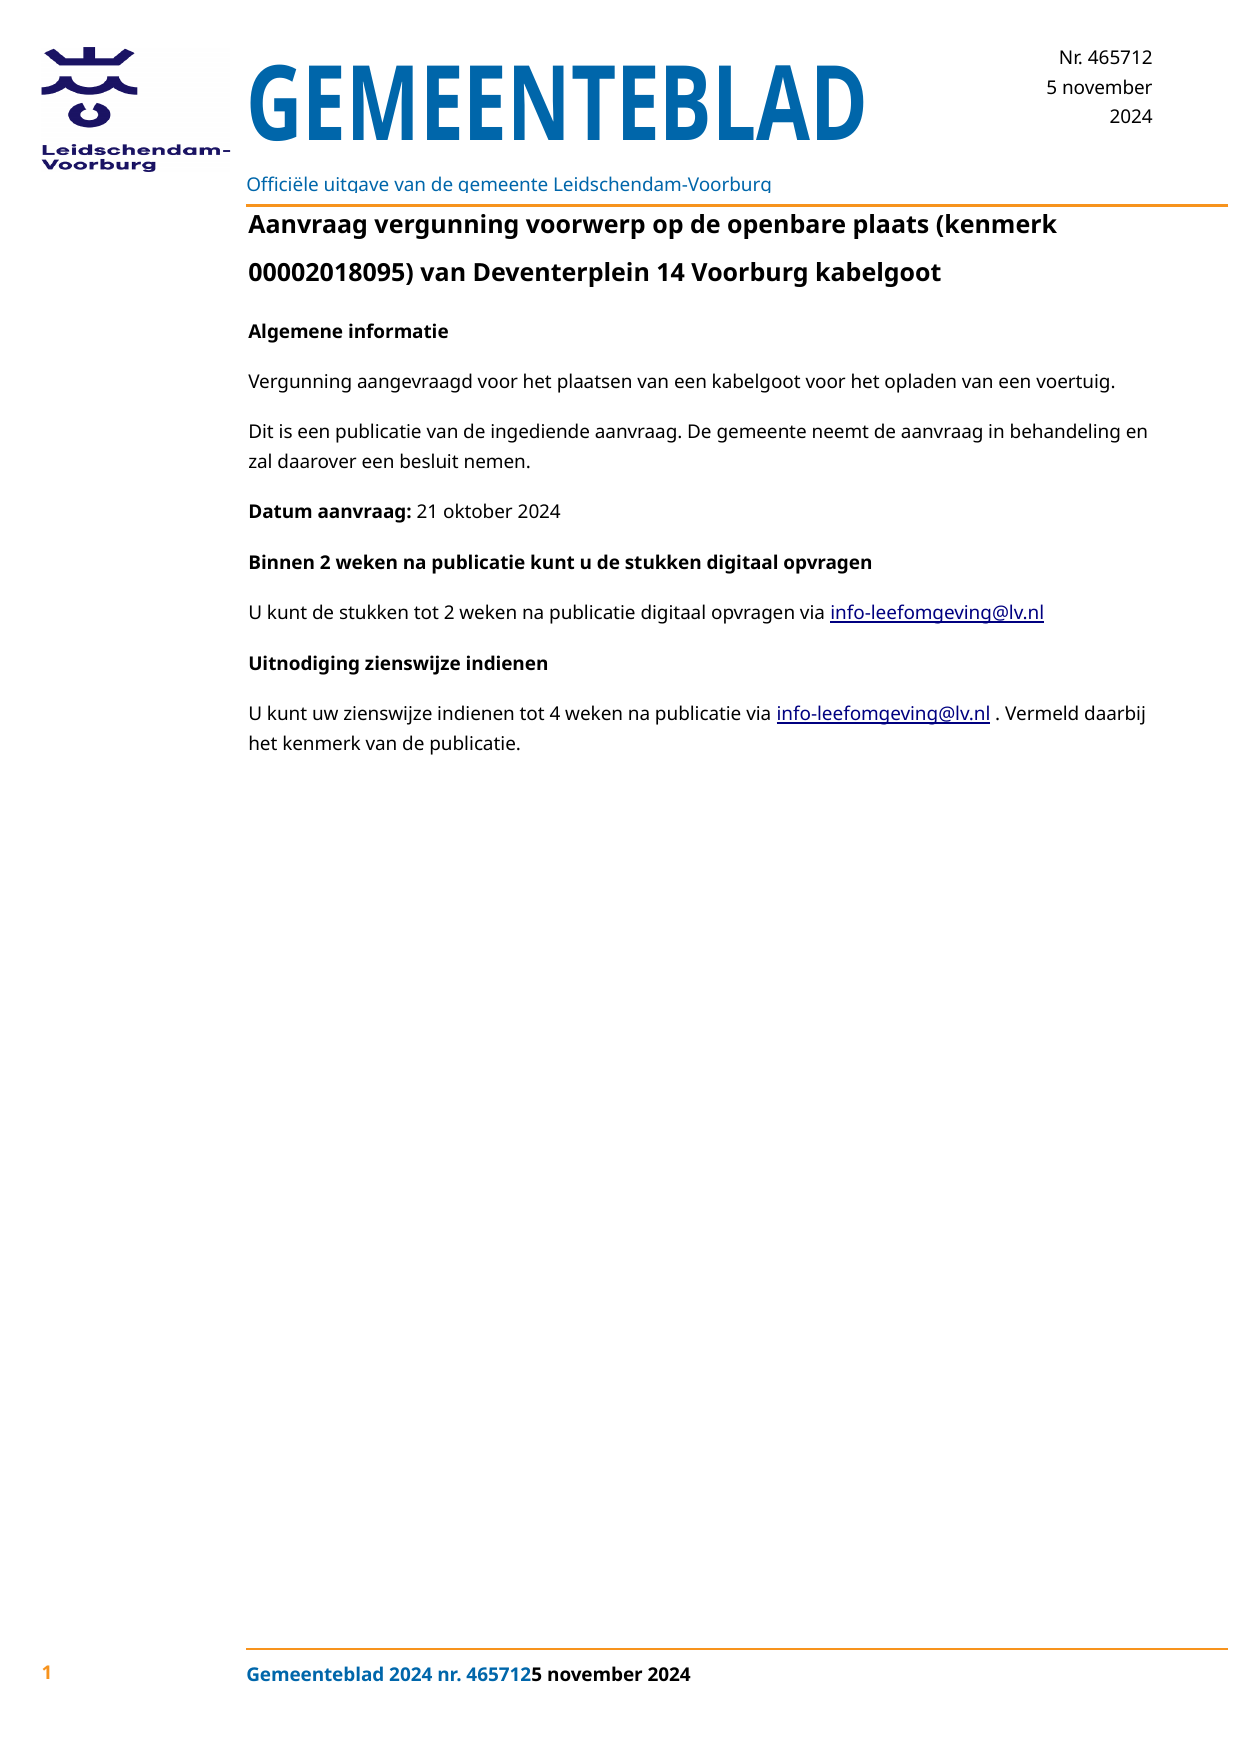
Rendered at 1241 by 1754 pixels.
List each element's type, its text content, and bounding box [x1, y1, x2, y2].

text Dit is een publicatie van de ingediende aanvraag. De gemeente neemt de aanvraag in behandeling en zal daarover een besluit nemen. [248, 419, 1152, 474]
text Algemene informatie [248, 318, 1152, 344]
picture [41, 47, 231, 172]
text U kunt de stukken tot 2 weken na publicatie digitaal opvragen via info-leefomgeving@lv.nl [248, 599, 1152, 625]
text U kunt uw zienswijze indienen tot 4 weken na publicatie via info-leefomgeving@lv.nl . Vermeld daarbij het kenmerk van de publicatie. [248, 700, 1152, 756]
text Aanvraag vergunning voorwerp op de openbare plaats (kenmerk 00002018095) van Deventerplein 14 Voorburg kabelgoot [248, 207, 1152, 288]
text Binnen 2 weken na publicatie kunt u de stukken digitaal opvragen [248, 549, 1152, 575]
text Uitnodiging zienswijze indienen [248, 650, 1152, 676]
text Vergunning aangevraagd voor het plaatsen van een kabelgoot voor het opladen van een voertuig. [248, 368, 1152, 394]
text Datum aanvraag: 21 oktober 2024 [248, 499, 1152, 524]
